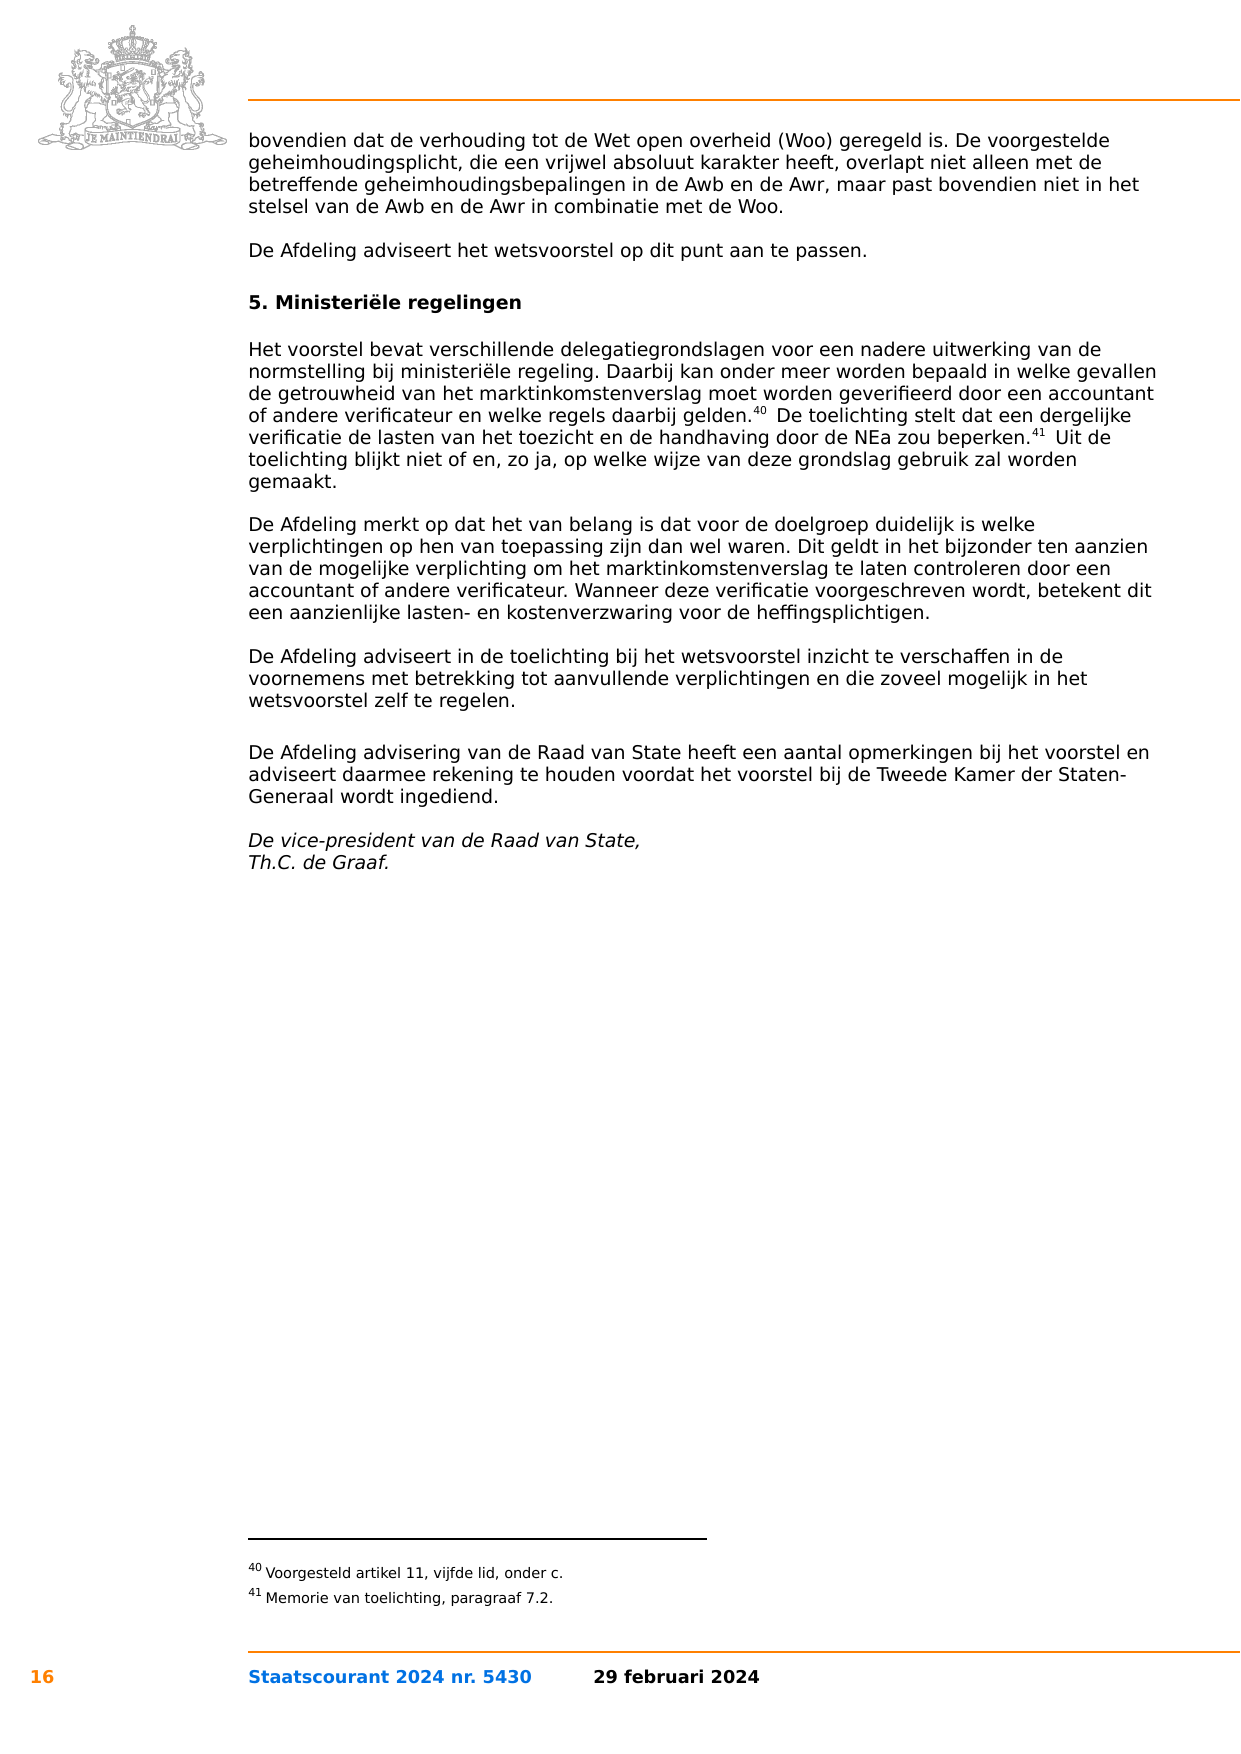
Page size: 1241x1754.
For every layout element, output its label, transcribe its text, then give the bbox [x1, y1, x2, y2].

text Memorie van toelichting, paragraaf 7.2. [248, 1586, 1163, 1608]
text De Afdeling advisering van de Raad van State heeft een aantal opmerkingen bij het voorstel en adviseert daarmee rekening te houden voordat het voorstel bij de Tweede Kamer der Staten-Generaal wordt ingediend. [248, 742, 1163, 808]
subtitle 5. Ministeriële regelingen [248, 292, 1163, 314]
text Voorgesteld artikel 11, vijfde lid, onder c. [248, 1561, 1163, 1583]
text De Afdeling merkt op dat het van belang is dat voor de doelgroep duidelijk is welke verplichtingen op hen van toepassing zijn dan wel waren. Dit geldt in het bijzonder ten aanzien van de mogelijke verplichting om het marktinkomstenverslag te laten controleren door een accountant of andere verificateur. Wanneer deze verificatie voorgeschreven wordt, betekent dit een aanzienlijke lasten- en kostenverzwaring voor de heffingsplichtigen. [248, 514, 1163, 624]
text bovendien dat de verhouding tot de Wet open overheid (Woo) geregeld is. De voorgestelde geheimhoudingsplicht, die een vrijwel absoluut karakter heeft, overlapt niet alleen met de betreffende geheimhoudingsbepalingen in de Awb en de Awr, maar past bovendien niet in het stelsel van de Awb en de Awr in combinatie met de Woo. [248, 130, 1163, 218]
text De vice-president van de Raad van State, Th.C. de Graaf. [248, 830, 1163, 874]
text De Afdeling adviseert in de toelichting bij het wetsvoorstel inzicht te verschaffen in de voornemens met betrekking tot aanvullende verplichtingen en die zoveel mogelijk in het wetsvoorstel zelf te regelen. [248, 646, 1163, 712]
text De Afdeling adviseert het wetsvoorstel op dit punt aan te passen. [248, 240, 1163, 262]
text Het voorstel bevat verschillende delegatiegrondslagen voor een nadere uitwerking van de normstelling bij ministeriële regeling. Daarbij kan onder meer worden bepaald in welke gevallen de getrouwheid van het marktinkomstenverslag moet worden geverifieerd door een accountant of andere verificateur en welke regels daarbij gelden. De toelichting stelt dat een dergelijke verificatie de lasten van het toezicht en de handhaving door de NEa zou beperken. Uit de toelichting blijkt niet of en, zo ja, op welke wijze van deze grondslag gebruik zal worden gemaakt. [248, 339, 1163, 492]
picture [38, 25, 227, 150]
